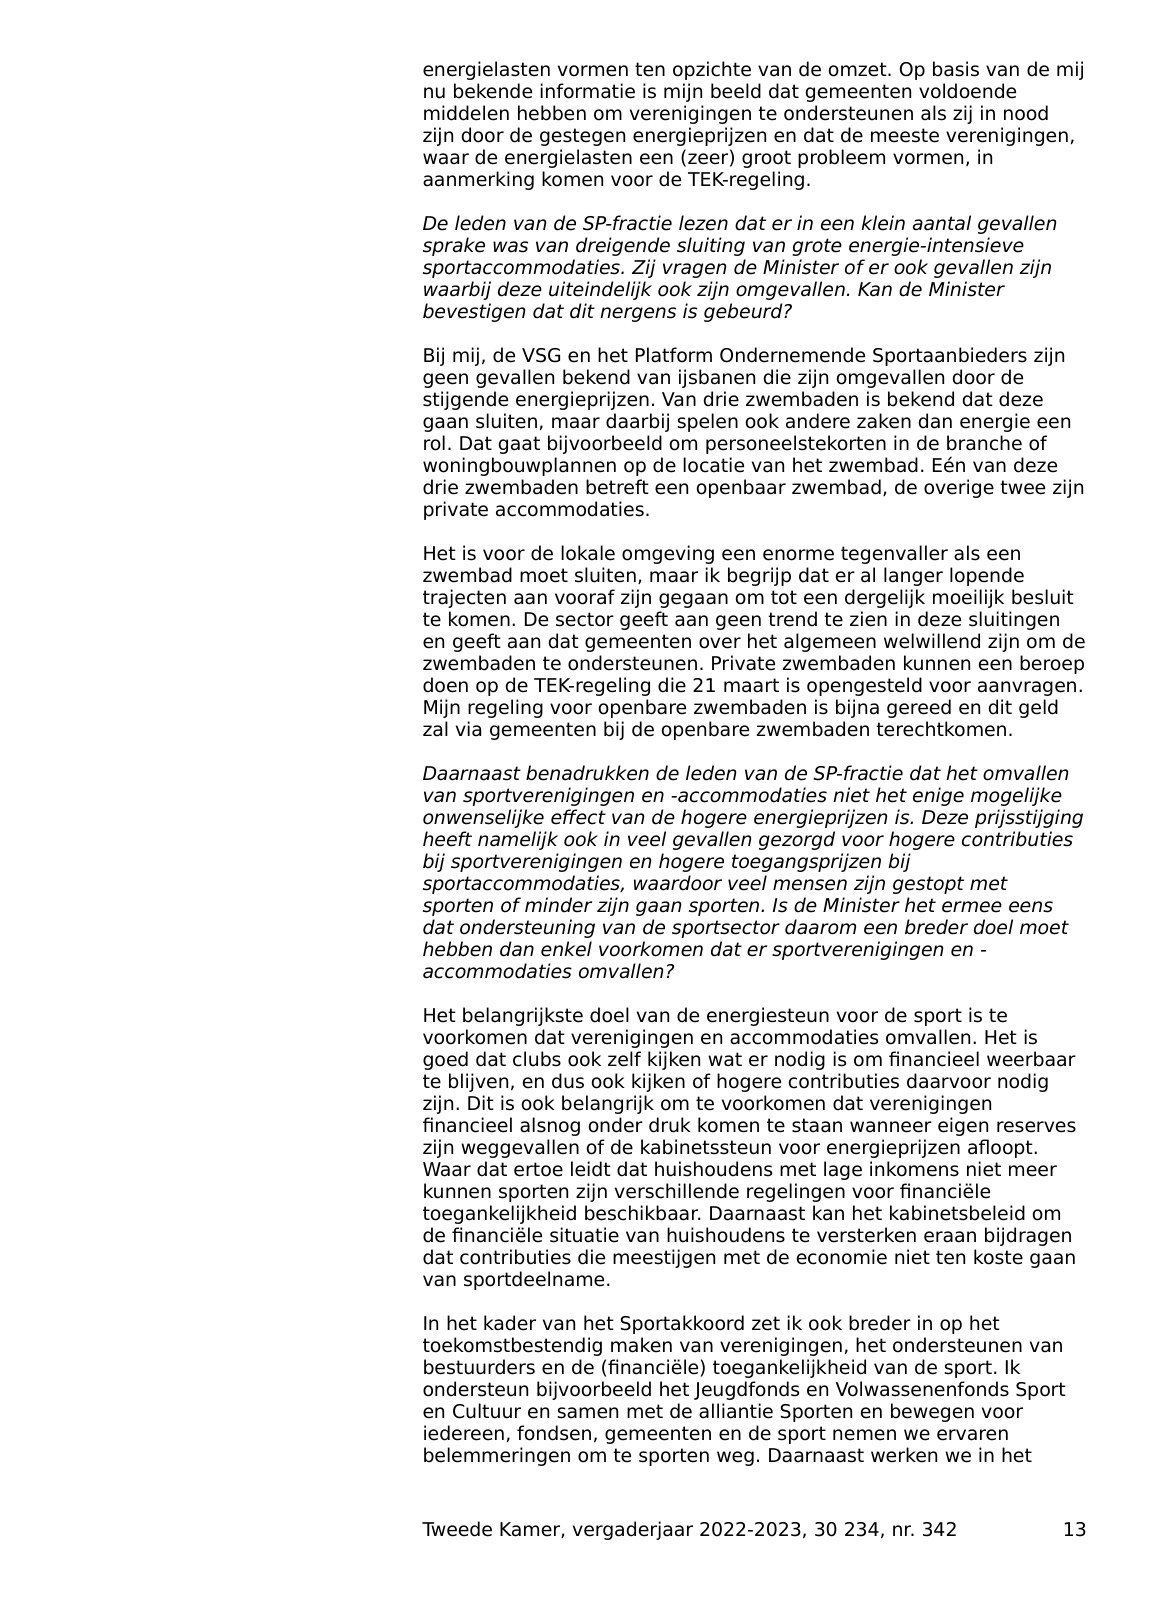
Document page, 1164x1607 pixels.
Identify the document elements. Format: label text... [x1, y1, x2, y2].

text Daarnaast benadrukken de leden van de SP-fractie dat het omvallen van sportverenigingen en -accommodaties niet het enige mogelijke onwenselijke effect van de hogere energieprijzen is. Deze prijsstijging heeft namelijk ook in veel gevallen gezorgd voor hogere contributies bij sportverenigingen en hogere toegangsprijzen bij sportaccommodaties, waardoor veel mensen zijn gestopt met sporten of minder zijn gaan sporten. Is de Minister het ermee eens dat ondersteuning van de sportsector daarom een breder doel moet hebben dan enkel voorkomen dat er sportverenigingen en -accommodaties omvallen? [422, 763, 1087, 983]
text Het is voor de lokale omgeving een enorme tegenvaller als een zwembad moet sluiten, maar ik begrijp dat er al langer lopende trajecten aan vooraf zijn gegaan om tot een dergelijk moeilijk besluit te komen. De sector geeft aan geen trend te zien in deze sluitingen en geeft aan dat gemeenten over het algemeen welwillend zijn om de zwembaden te ondersteunen. Private zwembaden kunnen een beroep doen op de TEK-regeling die 21 maart is opengesteld voor aanvragen. Mijn regeling voor openbare zwembaden is bijna gereed en dit geld zal via gemeenten bij de openbare zwembaden terechtkomen. [422, 543, 1087, 741]
text Het belangrijkste doel van de energiesteun voor de sport is te voorkomen dat verenigingen en accommodaties omvallen. Het is goed dat clubs ook zelf kijken wat er nodig is om financieel weerbaar te blijven, en dus ook kijken of hogere contributies daarvoor nodig zijn. Dit is ook belangrijk om te voorkomen dat verenigingen financieel alsnog onder druk komen te staan wanneer eigen reserves zijn weggevallen of de kabinetssteun voor energieprijzen afloopt. Waar dat ertoe leidt dat huishoudens met lage inkomens niet meer kunnen sporten zijn verschillende regelingen voor financiële toegankelijkheid beschikbaar. Daarnaast kan het kabinetsbeleid om de financiële situatie van huishoudens te versterken eraan bijdragen dat contributies die meestijgen met de economie niet ten koste gaan van sportdeelname. [422, 1005, 1087, 1291]
text In het kader van het Sportakkoord zet ik ook breder in op het toekomstbestendig maken van verenigingen, het ondersteunen van bestuurders en de (financiële) toegankelijkheid van de sport. Ik ondersteun bijvoorbeeld het Jeugdfonds en Volwassenenfonds Sport en Cultuur en samen met de alliantie Sporten en bewegen voor iedereen, fondsen, gemeenten en de sport nemen we ervaren belemmeringen om te sporten weg. Daarnaast werken we in het [422, 1313, 1087, 1467]
text energielasten vormen ten opzichte van de omzet. Op basis van de mij nu bekende informatie is mijn beeld dat gemeenten voldoende middelen hebben om verenigingen te ondersteunen als zij in nood zijn door de gestegen energieprijzen en dat de meeste verenigingen, waar de energielasten een (zeer) groot probleem vormen, in aanmerking komen voor de TEK-regeling. [422, 59, 1087, 191]
text Bij mij, de VSG en het Platform Ondernemende Sportaanbieders zijn geen gevallen bekend van ijsbanen die zijn omgevallen door de stijgende energieprijzen. Van drie zwembaden is bekend dat deze gaan sluiten, maar daarbij spelen ook andere zaken dan energie een rol. Dat gaat bijvoorbeeld om personeelstekorten in de branche of woningbouwplannen op de locatie van het zwembad. Eén van deze drie zwembaden betreft een openbaar zwembad, de overige twee zijn private accommodaties. [422, 345, 1087, 521]
text De leden van de SP-fractie lezen dat er in een klein aantal gevallen sprake was van dreigende sluiting van grote energie-intensieve sportaccommodaties. Zij vragen de Minister of er ook gevallen zijn waarbij deze uiteindelijk ook zijn omgevallen. Kan de Minister bevestigen dat dit nergens is gebeurd? [422, 213, 1087, 323]
